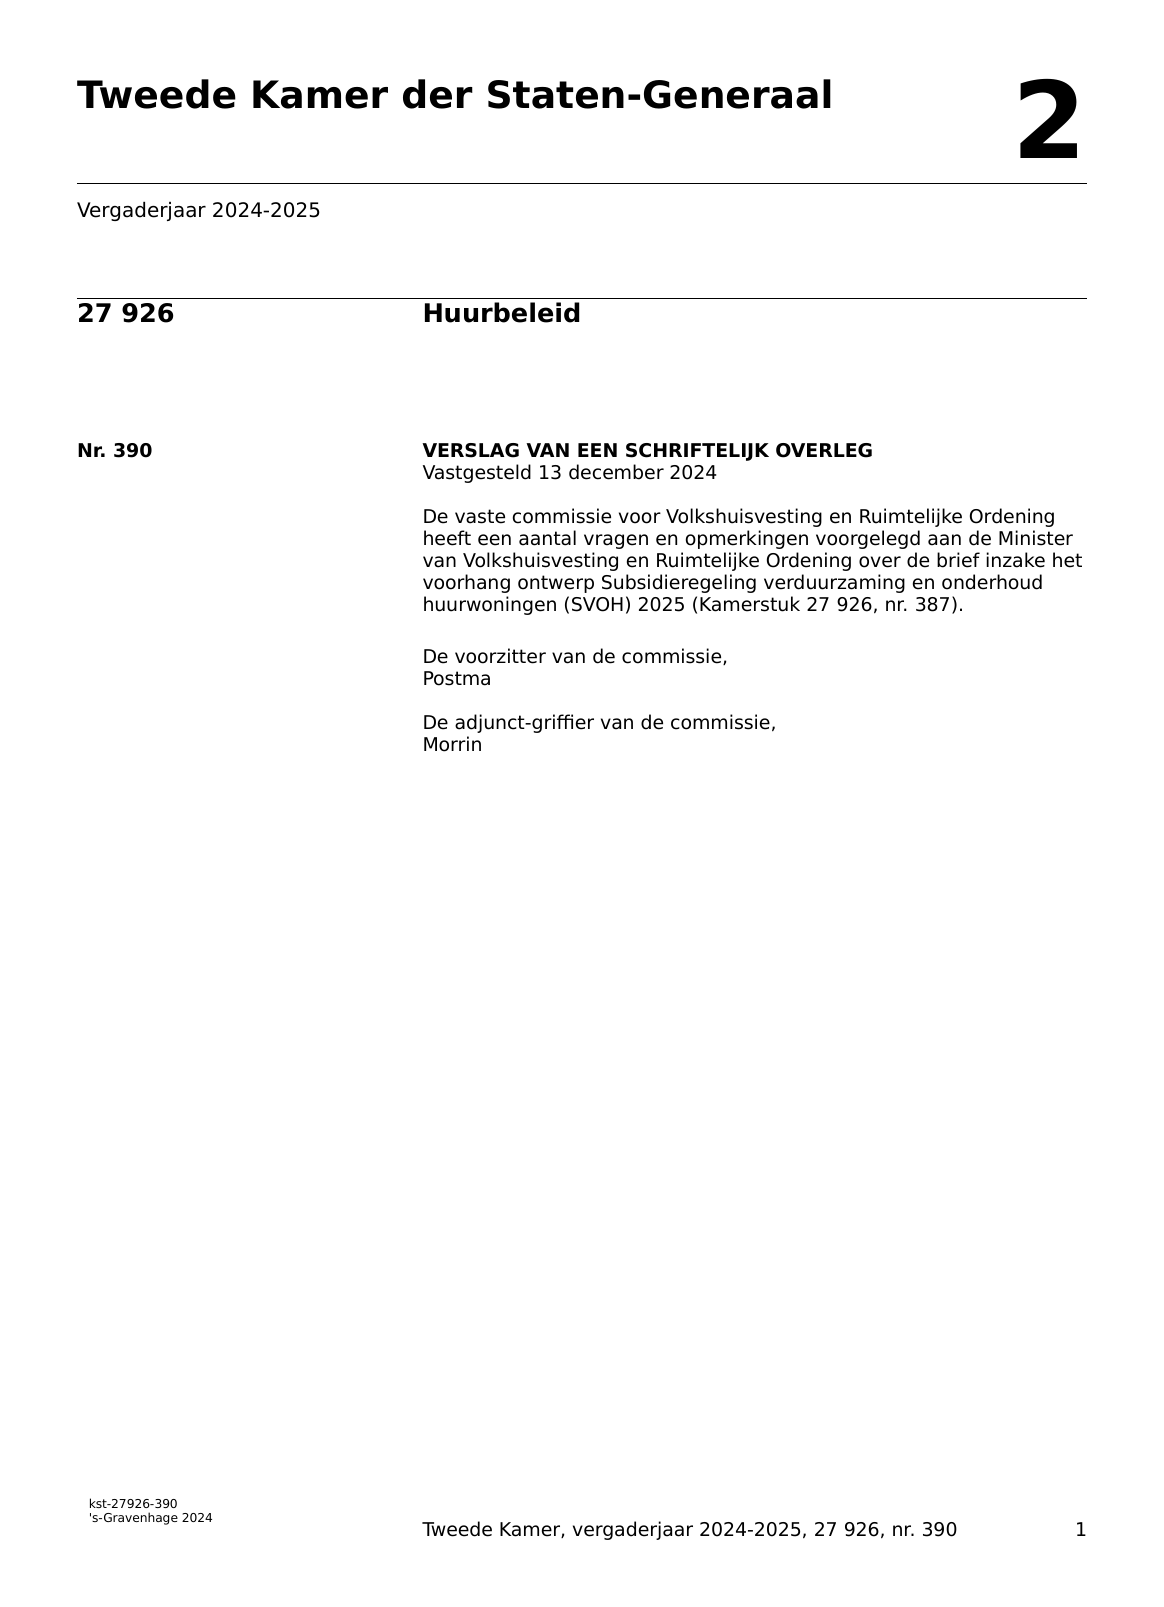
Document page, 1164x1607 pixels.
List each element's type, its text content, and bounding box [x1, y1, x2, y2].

text Vastgesteld 13 december 2024 [422, 462, 1087, 484]
table_header 2 [886, 59, 1087, 183]
text De voorzitter van de commissie, Postma [422, 646, 1087, 690]
text kst-27926-390 [88, 1497, 323, 1511]
text De vaste commissie voor Volkshuisvesting en Ruimtelijke Ordening heeft een aantal vragen en opmerkingen voorgelegd aan de Minister van Volkshuisvesting en Ruimtelijke Ordening over de brief inzake het voorhang ontwerp Subsidieregeling verduurzaming en onderhoud huurwoningen (SVOH) 2025 (Kamerstuk 27 926, nr. 387). [422, 506, 1087, 616]
subtitle 27 926 Huurbeleid [77, 299, 1087, 329]
table_header Tweede Kamer der Staten-Generaal [77, 59, 886, 183]
text De adjunct-griffier van de commissie, Morrin [422, 712, 1087, 756]
table_cell Vergaderjaar 2024-2025 [77, 184, 1087, 298]
subtitle Nr. 390 VERSLAG VAN EEN SCHRIFTELIJK OVERLEG [77, 440, 1087, 462]
text 's-Gravenhage 2024 [88, 1511, 323, 1525]
